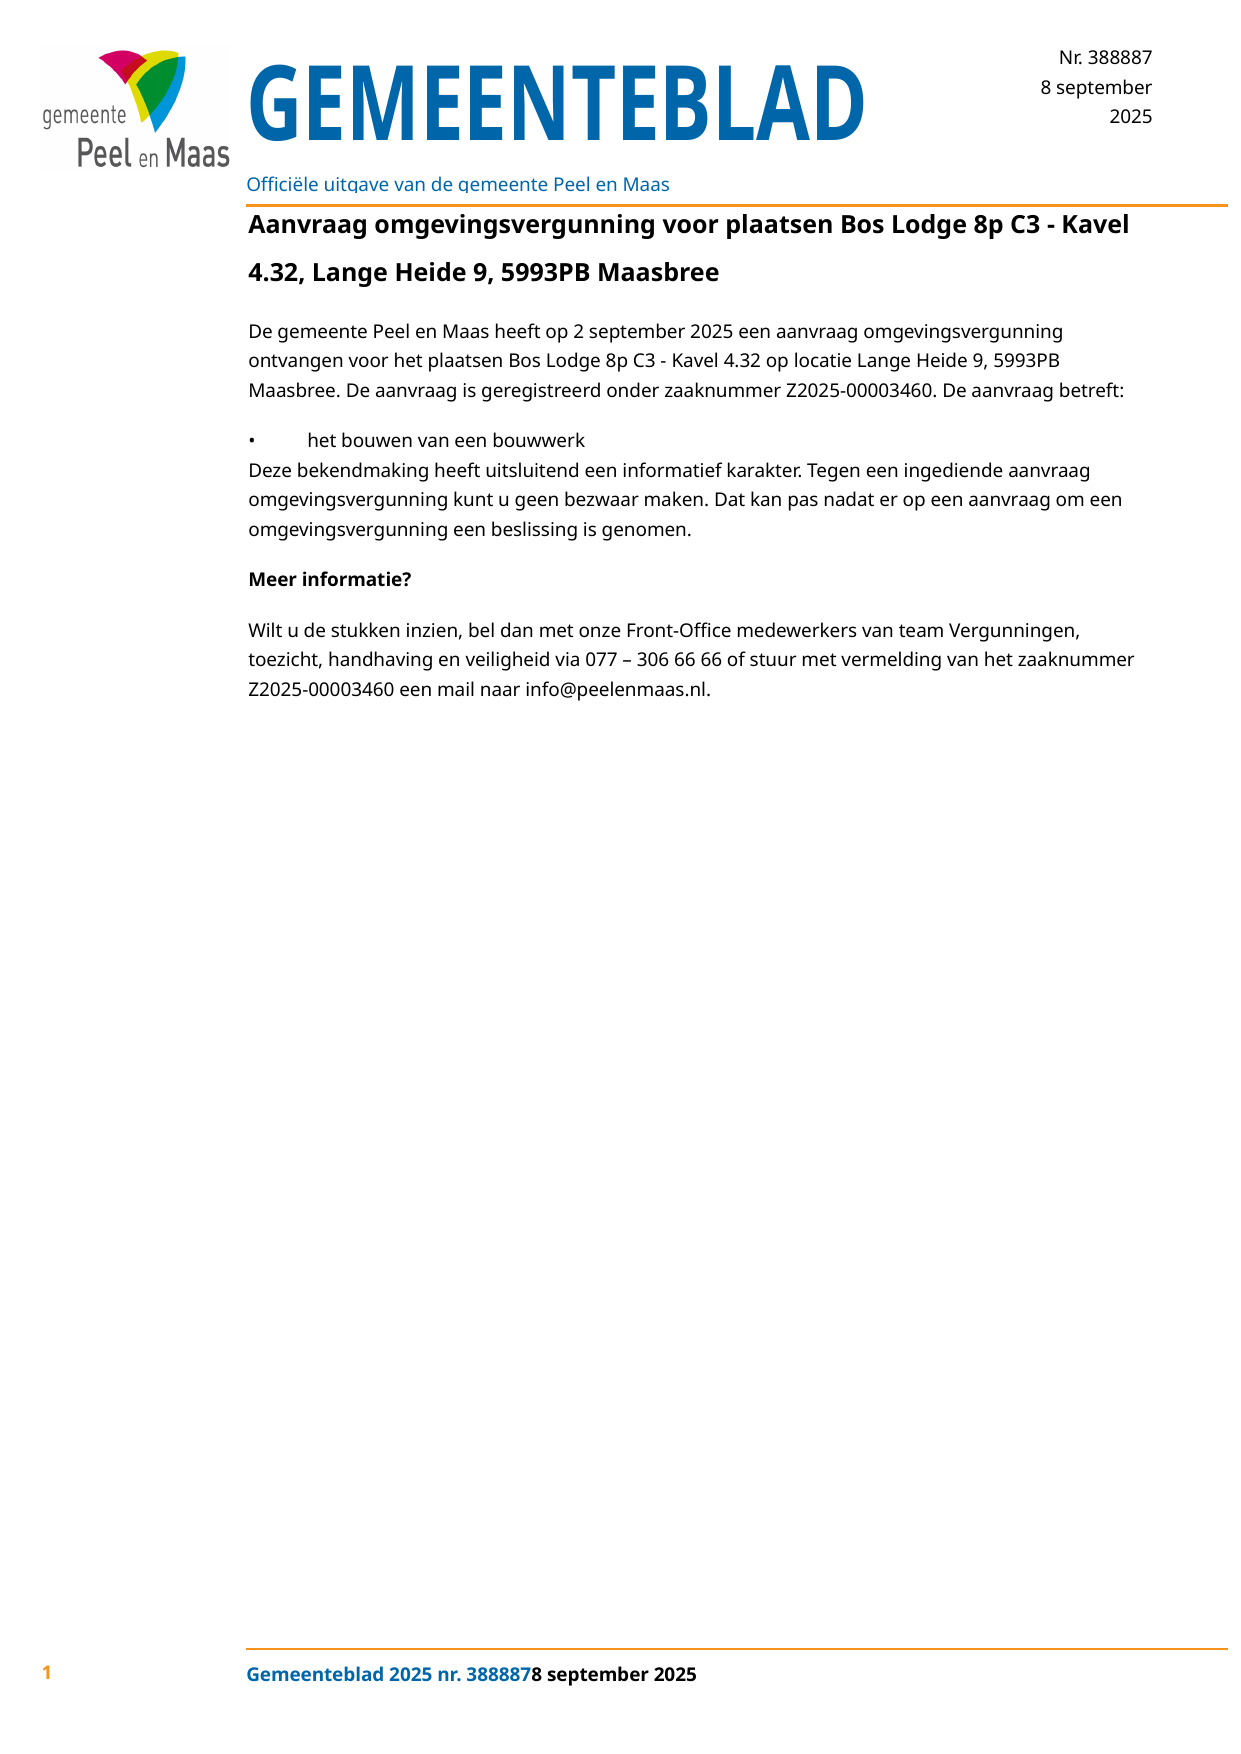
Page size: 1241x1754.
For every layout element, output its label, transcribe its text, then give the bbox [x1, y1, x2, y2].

text Deze bekendmaking heeft uitsluitend een informatief karakter. Tegen een ingediende aanvraag omgevingsvergunning kunt u geen bezwaar maken. Dat kan pas nadat er op een aanvraag om een omgevingsvergunning een beslissing is genomen. [248, 457, 1152, 542]
text Aanvraag omgevingsvergunning voor plaatsen Bos Lodge 8p C3 - Kavel 4.32, Lange Heide 9, 5993PB Maasbree [248, 207, 1152, 288]
picture [41, 47, 231, 172]
text Wilt u de stukken inzien, bel dan met onze Front-Office medewerkers van team Vergunningen, toezicht, handhaving en veiligheid via 077 – 306 66 66 of stuur met vermelding van het zaaknummer Z2025-00003460 een mail naar info@peelenmaas.nl. [248, 617, 1152, 702]
text Meer informatie? [248, 567, 1152, 592]
text De gemeente Peel en Maas heeft op 2 september 2025 een aanvraag omgevingsvergunning ontvangen voor het plaatsen Bos Lodge 8p C3 - Kavel 4.32 op locatie Lange Heide 9, 5993PB Maasbree. De aanvraag is geregistreerd onder zaaknummer Z2025-00003460. De aanvraag betreft: [248, 318, 1152, 403]
list het bouwen van een bouwwerk [248, 427, 1152, 453]
